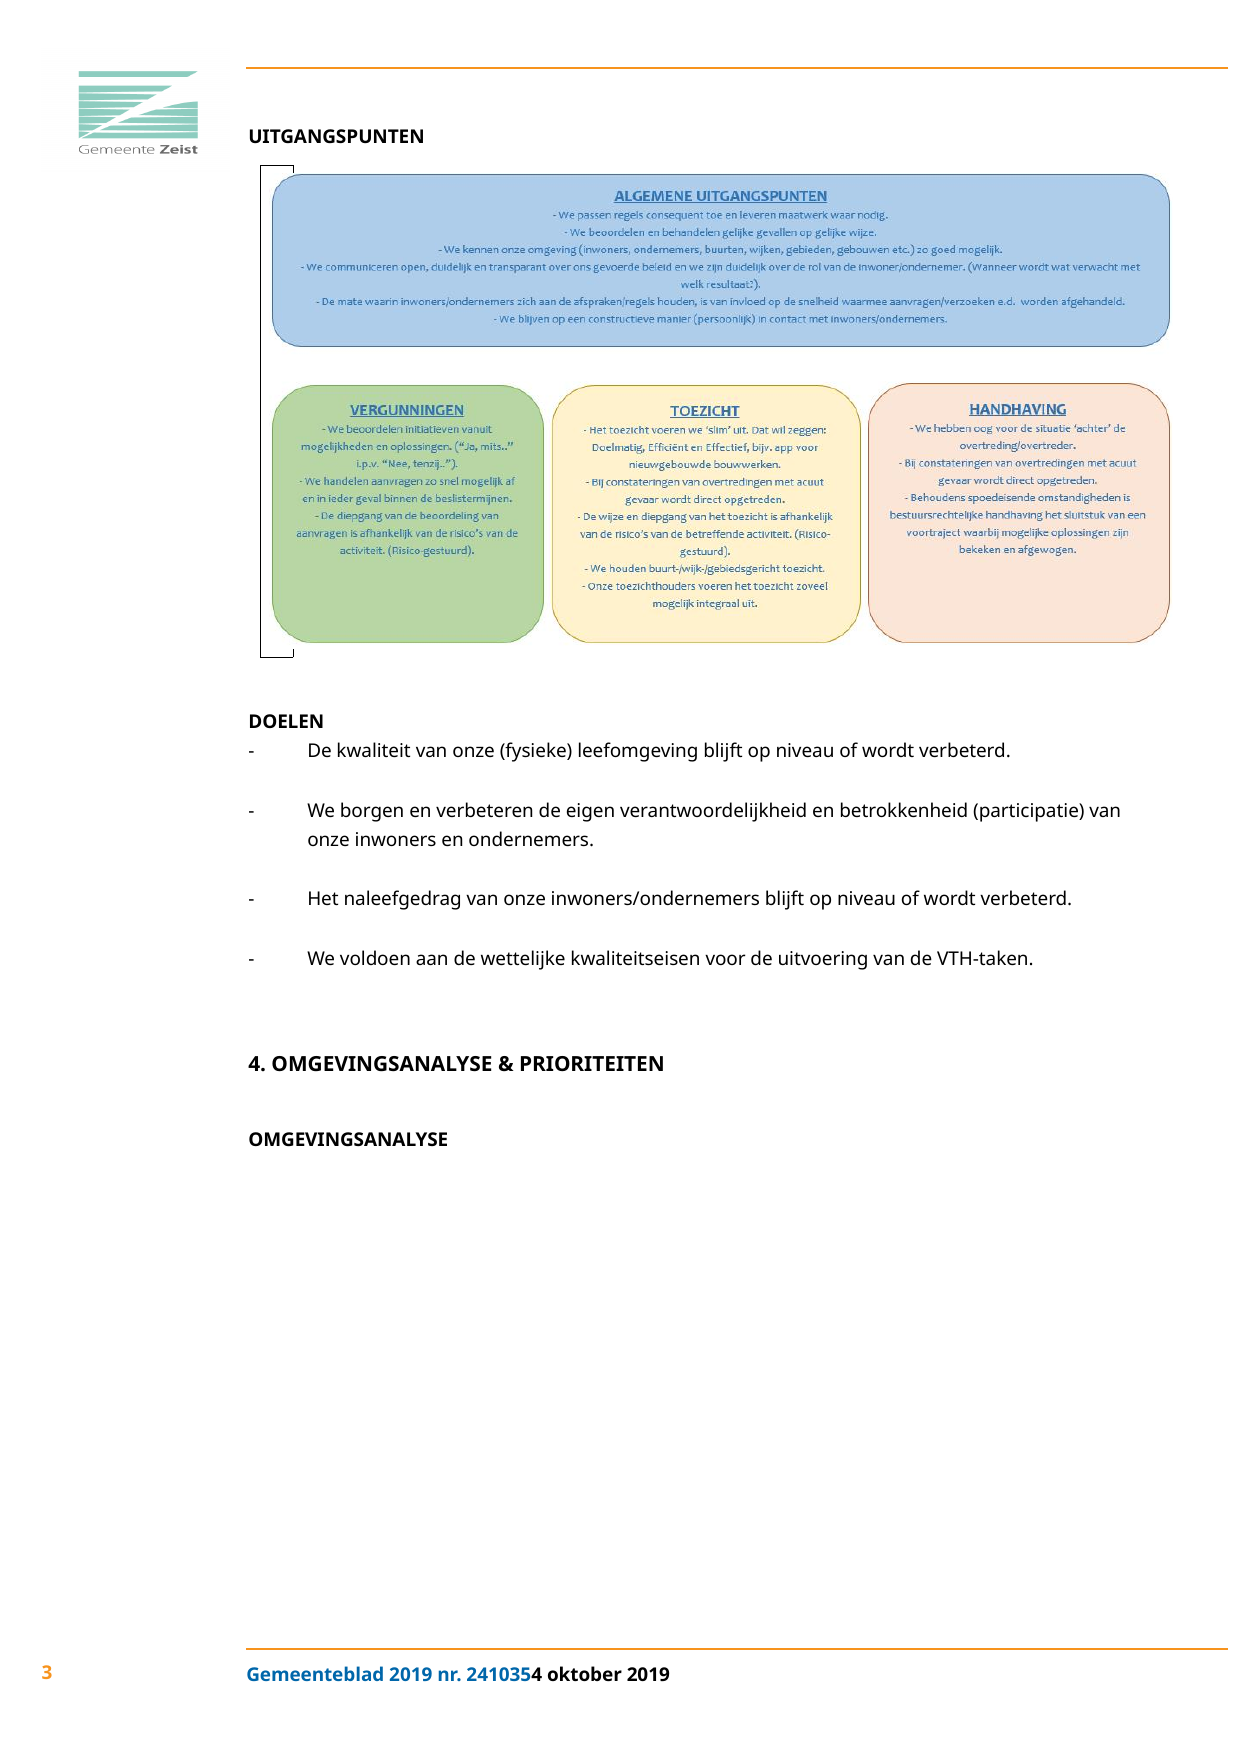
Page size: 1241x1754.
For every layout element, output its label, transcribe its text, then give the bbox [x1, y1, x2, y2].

text UITGANGSPUNTEN [248, 123, 1152, 149]
table_header De kwaliteit van onze (fysieke) leefomgeving blijft op niveau of wordt verbeterd. We borgen en verbeteren de eigen verantwoordelijkheid en betrokkenheid (participatie) van onze inwoners en ondernemers. Het naleefgedrag van onze inwoners/ondernemers blijft op niveau of wordt verbeterd. We voldoen aan de wettelijke kwaliteitseisen voor de uitvoering van de VTH-taken. [248, 738, 1152, 1000]
picture [41, 47, 231, 172]
text DOELEN [248, 708, 1152, 734]
picture [268, 173, 1173, 649]
text OMGEVINGSANALYSE [248, 1127, 1152, 1152]
text 4. OMGEVINGSANALYSE & PRIORITEITEN [248, 1049, 1152, 1077]
